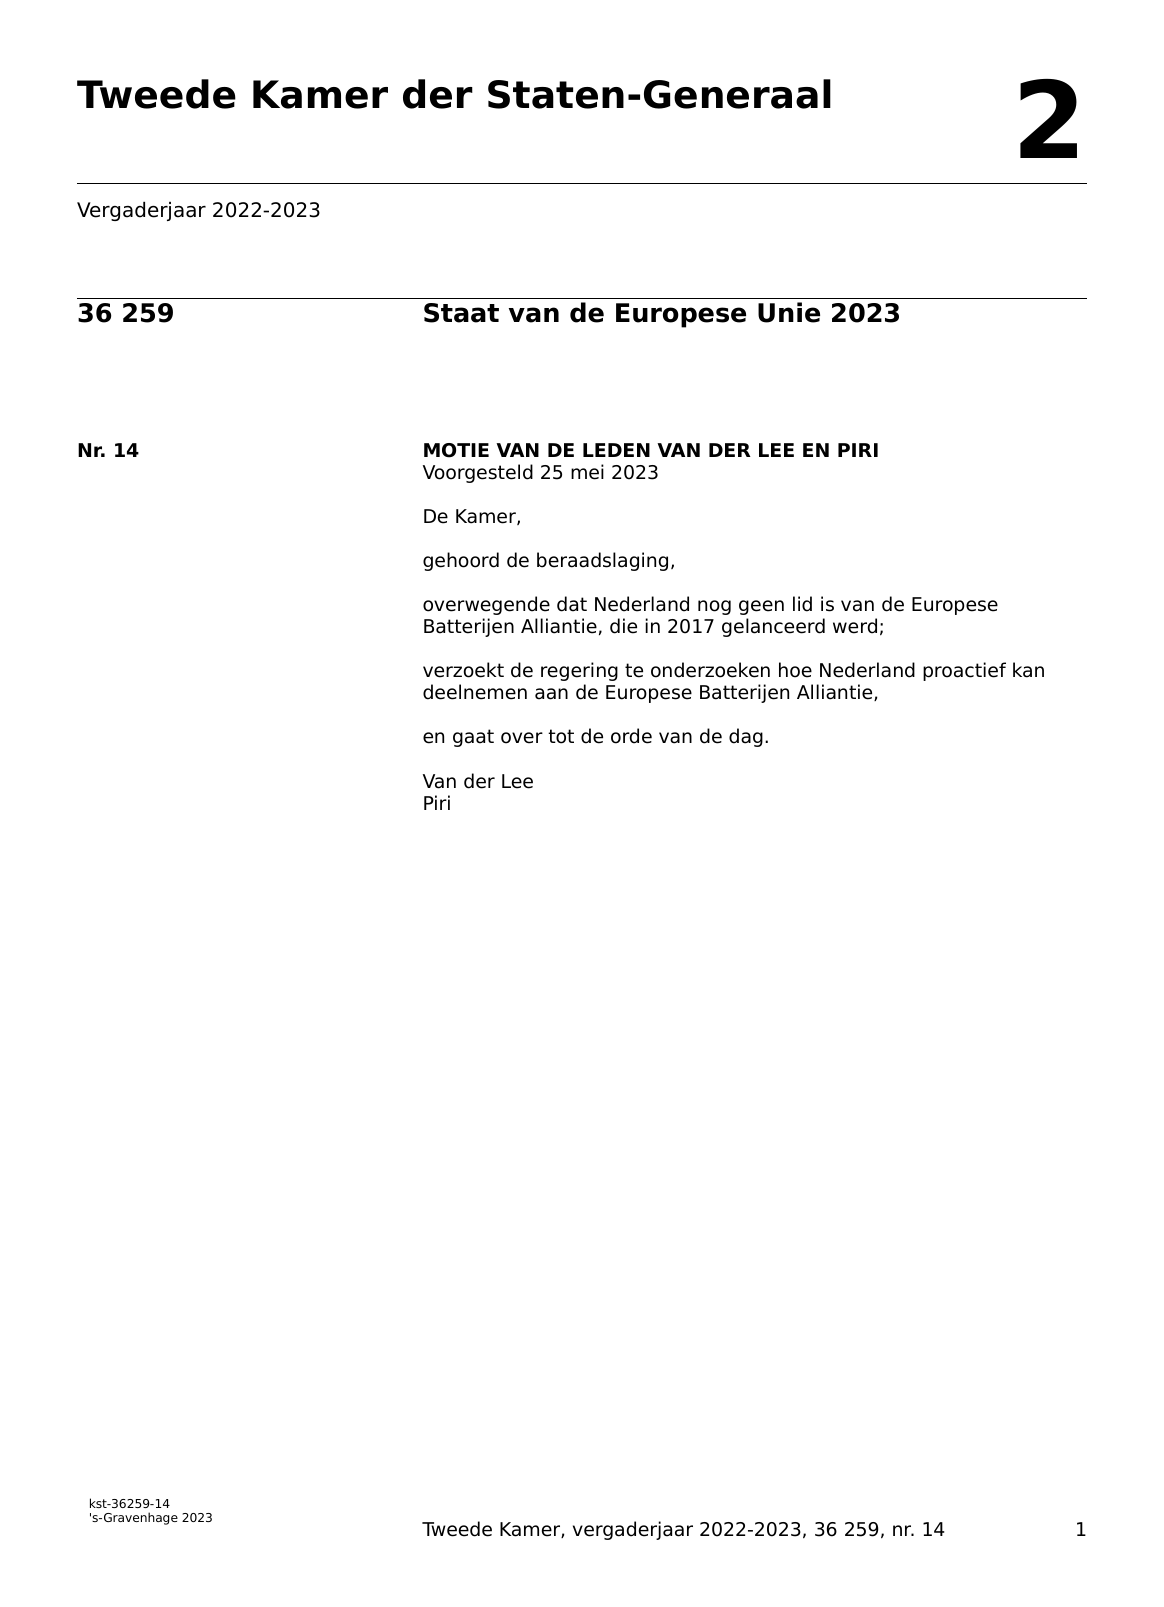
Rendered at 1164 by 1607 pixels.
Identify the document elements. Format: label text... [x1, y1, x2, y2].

text 's-Gravenhage 2023 [88, 1511, 323, 1525]
text overwegende dat Nederland nog geen lid is van de Europese Batterijen Alliantie, die in 2017 gelanceerd werd; [422, 594, 1087, 638]
text verzoekt de regering te onderzoeken hoe Nederland proactief kan deelnemen aan de Europese Batterijen Alliantie, [422, 660, 1087, 704]
subtitle 36 259 Staat van de Europese Unie 2023 [77, 299, 1087, 329]
subtitle Nr. 14 MOTIE VAN DE LEDEN VAN DER LEE EN PIRI [77, 440, 1087, 462]
text Voorgesteld 25 mei 2023 [422, 462, 1087, 484]
table_header Tweede Kamer der Staten-Generaal [77, 59, 886, 183]
table_header 2 [886, 59, 1087, 183]
text Van der Lee [422, 771, 1087, 793]
text De Kamer, [422, 506, 1087, 528]
text gehoord de beraadslaging, [422, 550, 1087, 572]
text kst-36259-14 [88, 1497, 323, 1511]
table_cell Vergaderjaar 2022-2023 [77, 184, 1087, 298]
text en gaat over tot de orde van de dag. [422, 726, 1087, 748]
text Piri [422, 793, 1087, 814]
